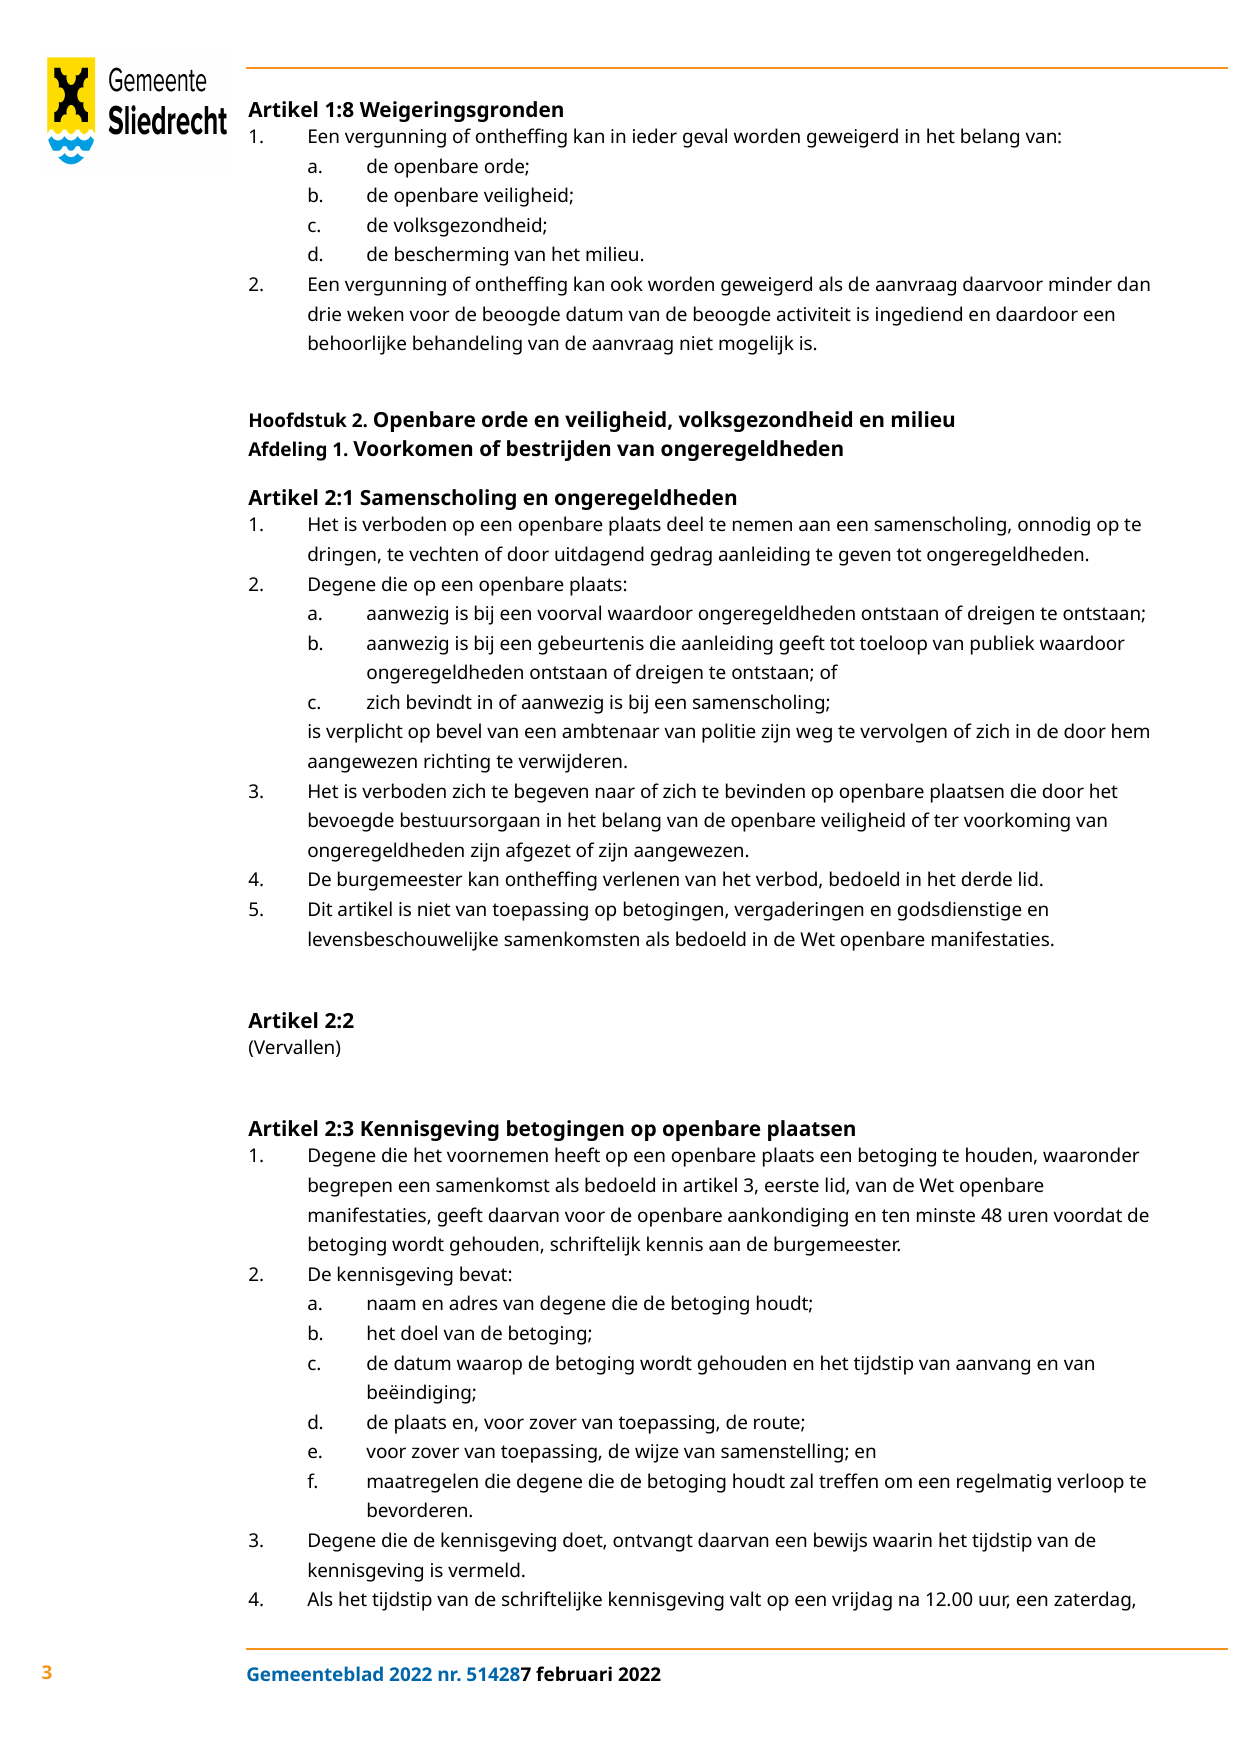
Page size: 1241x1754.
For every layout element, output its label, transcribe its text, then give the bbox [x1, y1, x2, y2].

picture [41, 47, 231, 172]
text (Vervallen) [248, 1034, 1152, 1060]
list aanwezig is bij een voorval waardoor ongeregeldheden ontstaan of dreigen te ontstaan; [307, 600, 1152, 626]
list De burgemeester kan ontheffing verlenen van het verbod, bedoeld in het derde lid. [248, 867, 1152, 892]
text Afdeling 1. Voorkomen of bestrijden van ongeregeldheden [248, 434, 1152, 462]
list Als het tijdstip van de schriftelijke kennisgeving valt op een vrijdag na 12.00 uur, een zaterdag, [248, 1586, 1152, 1612]
list de bescherming van het milieu. [307, 242, 1152, 267]
list maatregelen die degene die de betoging houdt zal treffen om een regelmatig verloop te bevorderen. [307, 1468, 1152, 1523]
list Het is verboden zich te begeven naar of zich te bevinden op openbare plaatsen die door het bevoegde bestuursorgaan in het belang van de openbare veiligheid of ter voorkoming van ongeregeldheden zijn afgezet of zijn aangewezen. [248, 778, 1152, 863]
list de datum waarop de betoging wordt gehouden en het tijdstip van aanvang en van beëindiging; [307, 1350, 1152, 1405]
text Artikel 1:8 Weigeringsgronden [248, 95, 1152, 123]
list is verplicht op bevel van een ambtenaar van politie zijn weg te vervolgen of zich in de door hem aangewezen richting te verwijderen. [248, 719, 1152, 774]
text Hoofdstuk 2. Openbare orde en veiligheid, volksgezondheid en milieu [248, 406, 1152, 434]
list Een vergunning of ontheffing kan ook worden geweigerd als de aanvraag daarvoor minder dan drie weken voor de beoogde datum van de beoogde activiteit is ingediend en daardoor een behoorlijke behandeling van de aanvraag niet mogelijk is. [248, 271, 1152, 356]
text Artikel 2:1 Samenscholing en ongeregeldheden [248, 483, 1152, 512]
list Een vergunning of ontheffing kan in ieder geval worden geweigerd in het belang van: [248, 123, 1152, 149]
list voor zover van toepassing, de wijze van samenstelling; en [307, 1438, 1152, 1464]
list Degene die de kennisgeving doet, ontvangt daarvan een bewijs waarin het tijdstip van de kennisgeving is vermeld. [248, 1527, 1152, 1583]
list aanwezig is bij een gebeurtenis die aanleiding geeft tot toeloop van publiek waardoor ongeregeldheden ontstaan of dreigen te ontstaan; of [307, 630, 1152, 685]
list Degene die het voornemen heeft op een openbare plaats een betoging te houden, waaronder begrepen een samenkomst als bedoeld in artikel 3, eerste lid, van de Wet openbare manifestaties, geeft daarvan voor de openbare aankondiging en ten minste 48 uren voordat de betoging wordt gehouden, schriftelijk kennis aan de burgemeester. [248, 1143, 1152, 1257]
list het doel van de betoging; [307, 1320, 1152, 1346]
list Degene die op een openbare plaats: [248, 571, 1152, 597]
list de openbare orde; [307, 153, 1152, 178]
list Dit artikel is niet van toepassing op betogingen, vergaderingen en godsdienstige en levensbeschouwelijke samenkomsten als bedoeld in de Wet openbare manifestaties. [248, 896, 1152, 952]
list de openbare veiligheid; [307, 182, 1152, 208]
list naam en adres van degene die de betoging houdt; [307, 1291, 1152, 1316]
list de volksgezondheid; [307, 212, 1152, 238]
list zich bevindt in of aanwezig is bij een samenscholing; [307, 689, 1152, 715]
text Artikel 2:3 Kennisgeving betogingen op openbare plaatsen [248, 1114, 1152, 1143]
text Artikel 2:2 [248, 1006, 1152, 1034]
list Het is verboden op een openbare plaats deel te nemen aan een samenscholing, onnodig op te dringen, te vechten of door uitdagend gedrag aanleiding te geven tot ongeregeldheden. [248, 512, 1152, 567]
list De kennisgeving bevat: [248, 1261, 1152, 1287]
list de plaats en, voor zover van toepassing, de route; [307, 1409, 1152, 1435]
